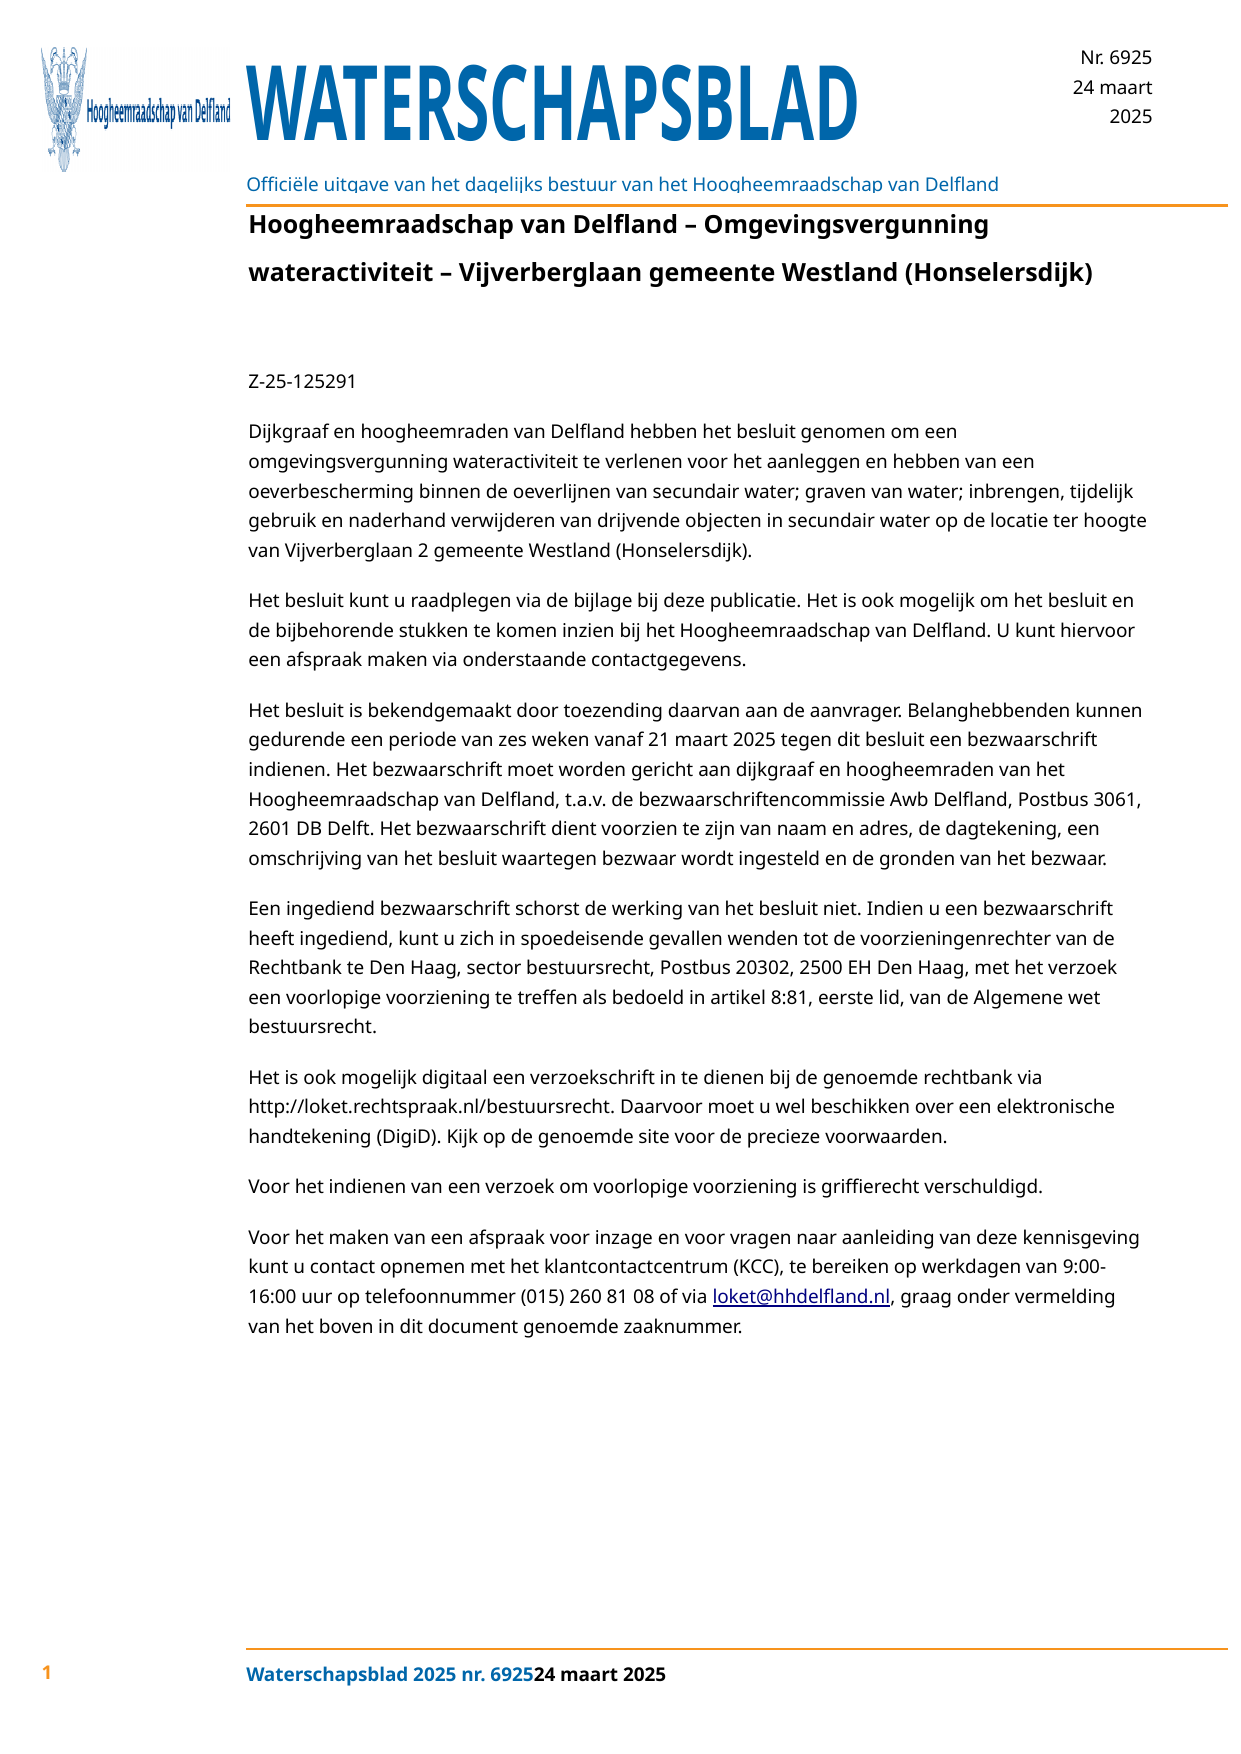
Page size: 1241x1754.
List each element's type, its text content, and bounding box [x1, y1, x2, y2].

text Z-25-125291 [248, 368, 1152, 394]
text Hoogheemraadschap van Delfland – Omgevingsvergunning wateractiviteit – Vijverberglaan gemeente Westland (Honselersdijk) [248, 207, 1152, 288]
picture [41, 47, 231, 172]
text Dijkgraaf en hoogheemraden van Delfland hebben het besluit genomen om een omgevingsvergunning wateractiviteit te verlenen voor het aanleggen en hebben van een oeverbescherming binnen de oeverlijnen van secundair water; graven van water; inbrengen, tijdelijk gebruik en naderhand verwijderen van drijvende objecten in secundair water op de locatie ter hoogte van Vijverberglaan 2 gemeente Westland (Honselersdijk). [248, 419, 1152, 563]
text Een ingediend bezwaarschrift schorst de werking van het besluit niet. Indien u een bezwaarschrift heeft ingediend, kunt u zich in spoedeisende gevallen wenden tot de voorzieningenrechter van de Rechtbank te Den Haag, sector bestuursrecht, Postbus 20302, 2500 EH Den Haag, met het verzoek een voorlopige voorziening te treffen als bedoeld in artikel 8:81, eerste lid, van de Algemene wet bestuursrecht. [248, 895, 1152, 1039]
text Voor het maken van een afspraak voor inzage en voor vragen naar aanleiding van deze kennisgeving kunt u contact opnemen met het klantcontactcentrum (KCC), te bereiken op werkdagen van 9:00-16:00 uur op telefoonnummer (015) 260 81 08 of via loket@hhdelfland.nl, graag onder vermelding van het boven in dit document genoemde zaaknummer. [248, 1224, 1152, 1339]
text Het besluit kunt u raadplegen via de bijlage bij deze publicatie. Het is ook mogelijk om het besluit en de bijbehorende stukken te komen inzien bij het Hoogheemraadschap van Delfland. U kunt hiervoor een afspraak maken via onderstaande contactgegevens. [248, 587, 1152, 672]
text Het besluit is bekendgemaakt door toezending daarvan aan de aanvrager. Belanghebbenden kunnen gedurende een periode van zes weken vanaf 21 maart 2025 tegen dit besluit een bezwaarschrift indienen. Het bezwaarschrift moet worden gericht aan dijkgraaf en hoogheemraden van het Hoogheemraadschap van Delfland, t.a.v. de bezwaarschriftencommissie Awb Delfland, Postbus 3061, 2601 DB Delft. Het bezwaarschrift dient voorzien te zijn van naam en adres, de dagtekening, een omschrijving van het besluit waartegen bezwaar wordt ingesteld en de gronden van het bezwaar. [248, 697, 1152, 871]
text Voor het indienen van een verzoek om voorlopige voorziening is griffierecht verschuldigd. [248, 1174, 1152, 1199]
text Het is ook mogelijk digitaal een verzoekschrift in te dienen bij de genoemde rechtbank via http://loket.rechtspraak.nl/bestuursrecht. Daarvoor moet u wel beschikken over een elektronische handtekening (DigiD). Kijk op de genoemde site voor de precieze voorwaarden. [248, 1064, 1152, 1149]
